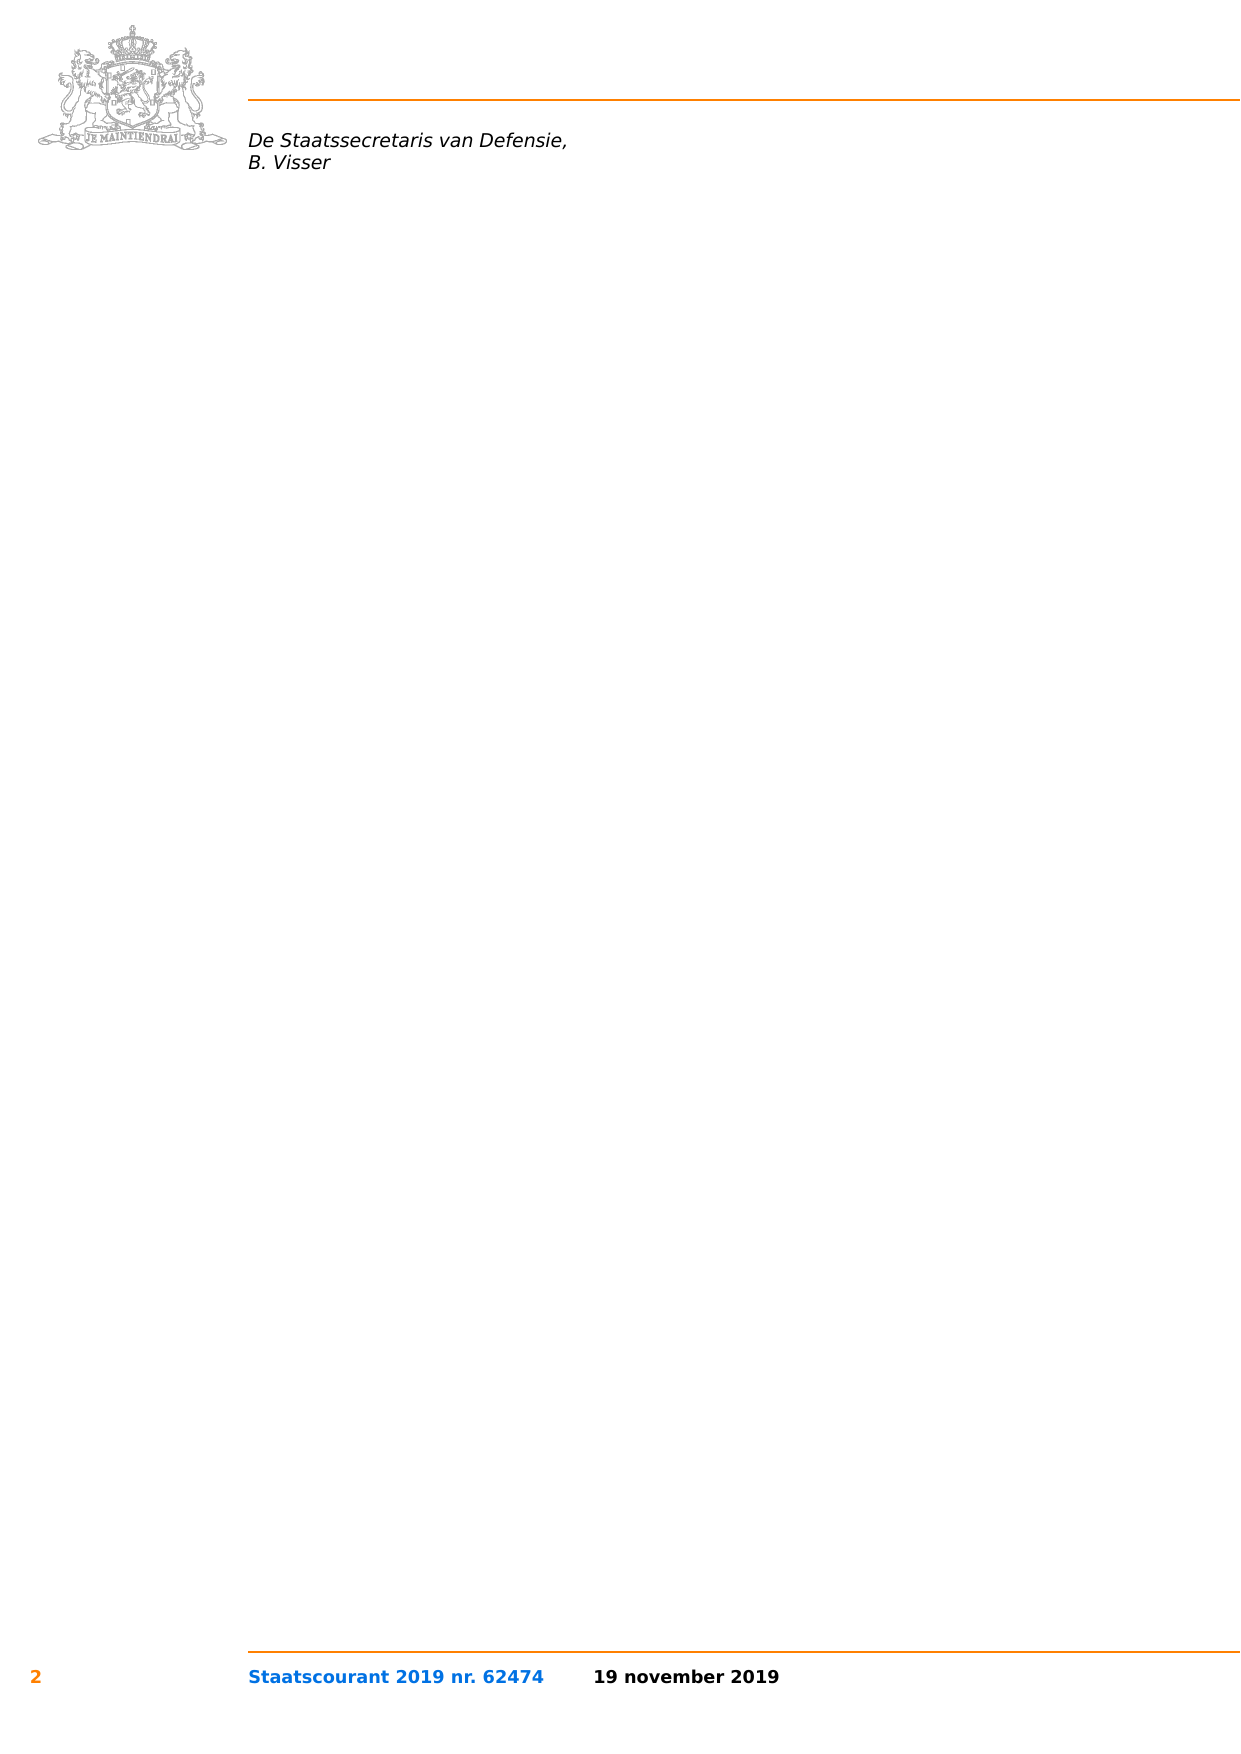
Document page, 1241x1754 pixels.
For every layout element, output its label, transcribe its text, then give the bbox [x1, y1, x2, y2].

text De Staatssecretaris van Defensie, B. Visser [248, 130, 1163, 174]
picture [38, 25, 227, 150]
